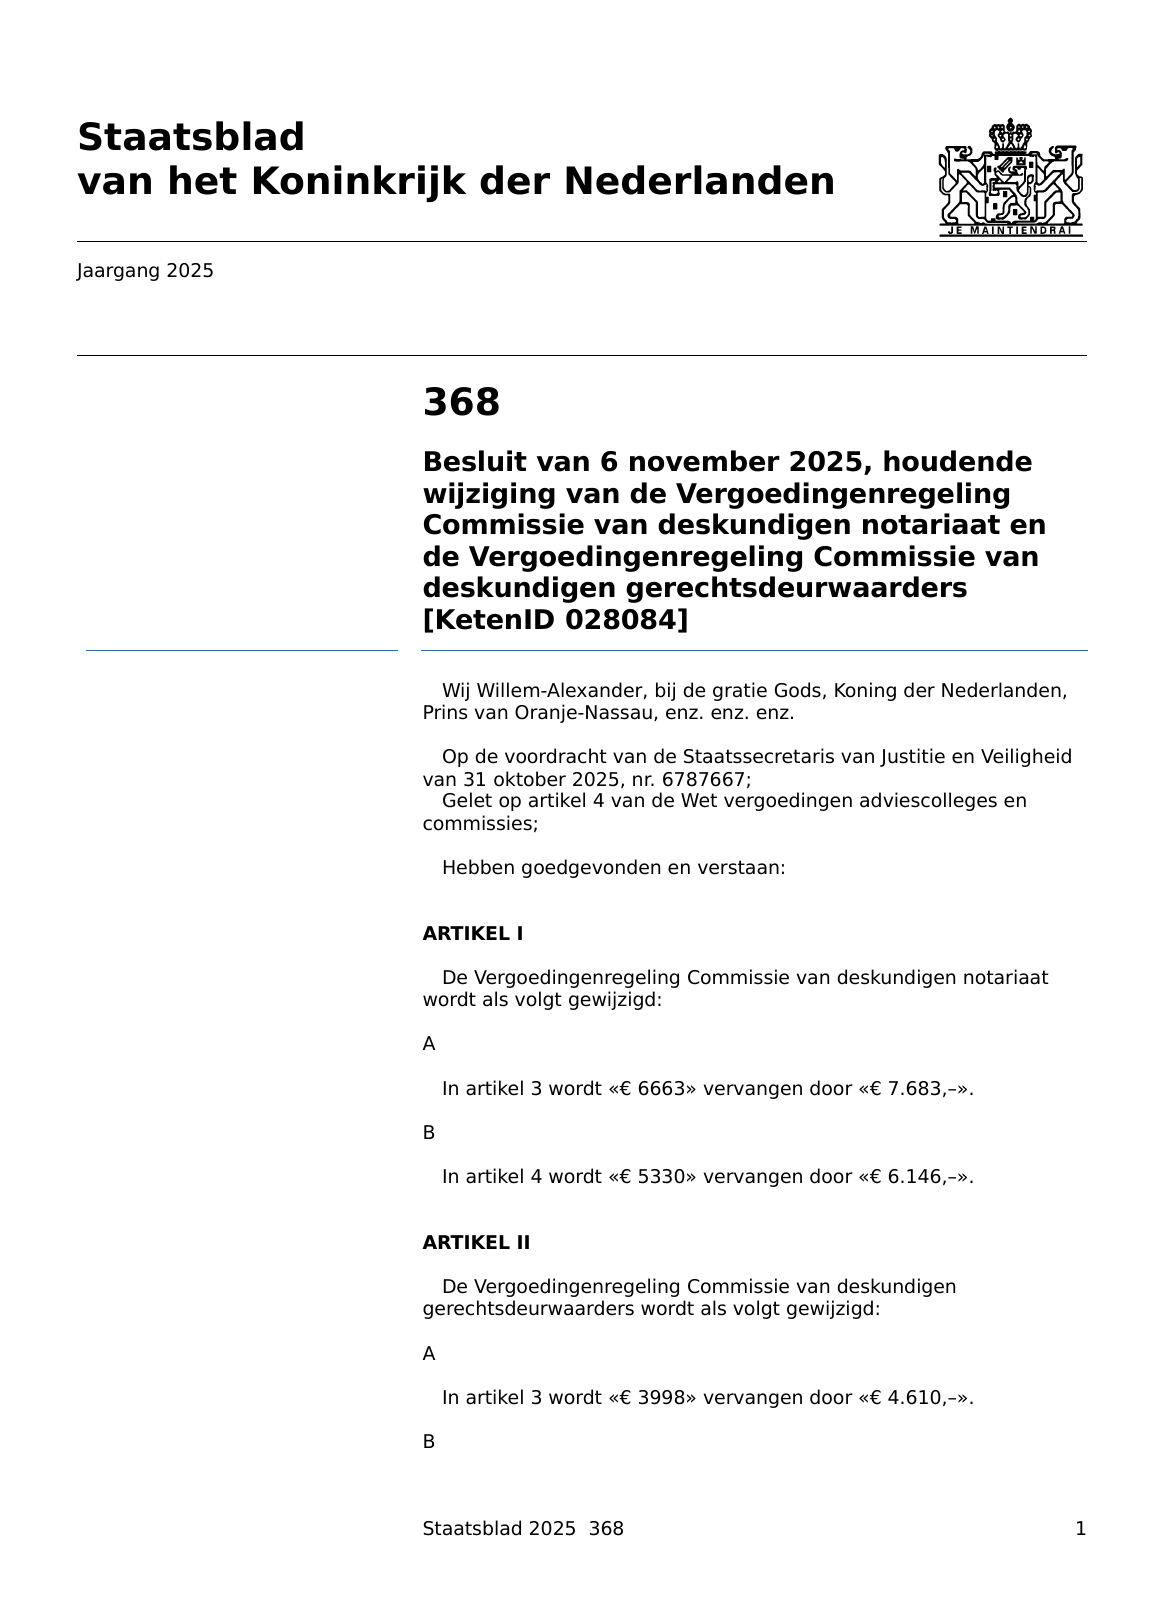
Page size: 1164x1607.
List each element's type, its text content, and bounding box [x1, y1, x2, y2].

table_header Staatsblad van het Koninkrijk der Nederlanden [77, 100, 886, 241]
text De Vergoedingenregeling Commissie van deskundigen notariaat wordt als volgt gewijzigd: [422, 967, 1087, 1011]
text Op de voordracht van de Staatssecretaris van Justitie en Veiligheid van 31 oktober 2025, nr. 6787667; [422, 746, 1087, 790]
text Gelet op artikel 4 van de Wet vergoedingen adviescolleges en commissies; [422, 790, 1087, 834]
text In artikel 4 wordt «€ 5330» vervangen door «€ 6.146,–». [422, 1166, 1087, 1188]
text In artikel 3 wordt «€ 6663» vervangen door «€ 7.683,–». [422, 1077, 1087, 1099]
text Wij Willem-Alexander, bij de gratie Gods, Koning der Nederlanden, Prins van Oranje-Nassau, enz. enz. enz. [422, 680, 1087, 724]
picture [936, 115, 1087, 240]
subtitle ARTIKEL I [422, 923, 1087, 945]
text B [422, 1431, 1087, 1453]
text B [422, 1122, 1087, 1143]
text A [422, 1342, 1087, 1364]
subtitle 368 [422, 381, 1087, 424]
subtitle ARTIKEL II [422, 1232, 1087, 1254]
text Besluit van 6 november 2025, houdende wijziging van de Vergoedingenregeling Commissie van deskundigen notariaat en de Vergoedingenregeling Commissie van deskundigen gerechtsdeurwaarders [KetenID 028084] [422, 447, 1087, 636]
table_header [886, 100, 1087, 241]
text Hebben goedgevonden en verstaan: [422, 857, 1087, 878]
text In artikel 3 wordt «€ 3998» vervangen door «€ 4.610,–». [422, 1387, 1087, 1408]
text A [422, 1033, 1087, 1055]
text De Vergoedingenregeling Commissie van deskundigen gerechtsdeurwaarders wordt als volgt gewijzigd: [422, 1276, 1087, 1320]
table_cell Jaargang 2025 [77, 242, 1087, 355]
